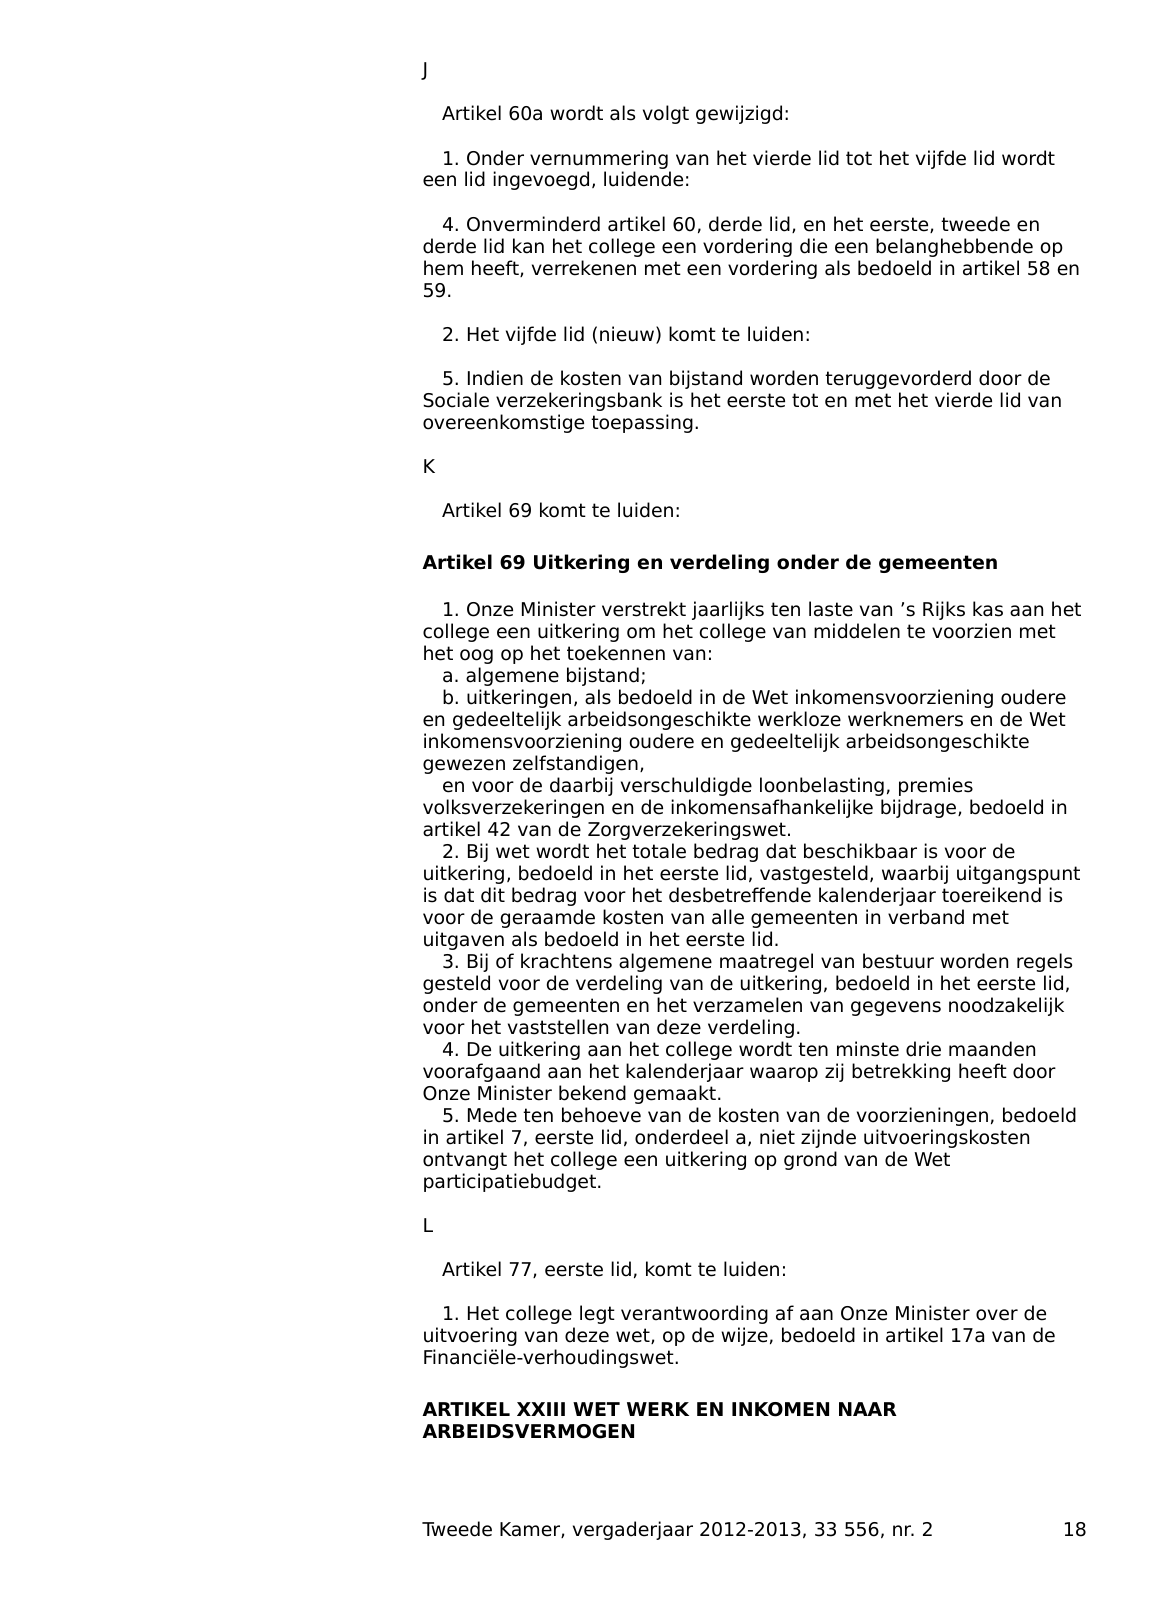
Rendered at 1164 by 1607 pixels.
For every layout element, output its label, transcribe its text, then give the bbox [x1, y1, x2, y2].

text 5. Indien de kosten van bijstand worden teruggevorderd door de Sociale verzekeringsbank is het eerste tot en met het vierde lid van overeenkomstige toepassing. [422, 368, 1087, 434]
text 5. Mede ten behoeve van de kosten van de voorzieningen, bedoeld in artikel 7, eerste lid, onderdeel a, niet zijnde uitvoeringskosten ontvangt het college een uitkering op grond van de Wet participatiebudget. [422, 1104, 1087, 1192]
text L [422, 1215, 1087, 1237]
text b. uitkeringen, als bedoeld in de Wet inkomensvoorziening oudere en gedeeltelijk arbeidsongeschikte werkloze werknemers en de Wet inkomensvoorziening oudere en gedeeltelijk arbeidsongeschikte gewezen zelfstandigen, [422, 687, 1087, 775]
text 2. Bij wet wordt het totale bedrag dat beschikbaar is voor de uitkering, bedoeld in het eerste lid, vastgesteld, waarbij uitgangspunt is dat dit bedrag voor het desbetreffende kalenderjaar toereikend is voor de geraamde kosten van alle gemeenten in verband met uitgaven als bedoeld in het eerste lid. [422, 841, 1087, 951]
text 3. Bij of krachtens algemene maatregel van bestuur worden regels gesteld voor de verdeling van de uitkering, bedoeld in het eerste lid, onder de gemeenten en het verzamelen van gegevens noodzakelijk voor het vaststellen van deze verdeling. [422, 951, 1087, 1039]
subtitle ARTIKEL XXIII WET WERK EN INKOMEN NAAR ARBEIDSVERMOGEN [422, 1399, 1087, 1443]
text 2. Het vijfde lid (nieuw) komt te luiden: [422, 324, 1087, 346]
subtitle Artikel 69 Uitkering en verdeling onder de gemeenten [422, 552, 1087, 574]
text K [422, 456, 1087, 478]
text 4. De uitkering aan het college wordt ten minste drie maanden voorafgaand aan het kalenderjaar waarop zij betrekking heeft door Onze Minister bekend gemaakt. [422, 1039, 1087, 1104]
text 1. Het college legt verantwoording af aan Onze Minister over de uitvoering van deze wet, op de wijze, bedoeld in artikel 17a van de Financiële-verhoudingswet. [422, 1303, 1087, 1369]
text 1. Onder vernummering van het vierde lid tot het vijfde lid wordt een lid ingevoegd, luidende: [422, 147, 1087, 191]
text 1. Onze Minister verstrekt jaarlijks ten laste van ’s Rijks kas aan het college een uitkering om het college van middelen te voorzien met het oog op het toekennen van: [422, 599, 1087, 665]
text Artikel 60a wordt als volgt gewijzigd: [422, 103, 1087, 125]
text a. algemene bijstand; [422, 665, 1087, 687]
text Artikel 77, eerste lid, komt te luiden: [422, 1259, 1087, 1281]
text en voor de daarbij verschuldigde loonbelasting, premies volksverzekeringen en de inkomensafhankelijke bijdrage, bedoeld in artikel 42 van de Zorgverzekeringswet. [422, 775, 1087, 841]
text 4. Onverminderd artikel 60, derde lid, en het eerste, tweede en derde lid kan het college een vordering die een belanghebbende op hem heeft, verrekenen met een vordering als bedoeld in artikel 58 en 59. [422, 213, 1087, 301]
text J [422, 59, 1087, 81]
text Artikel 69 komt te luiden: [422, 500, 1087, 522]
